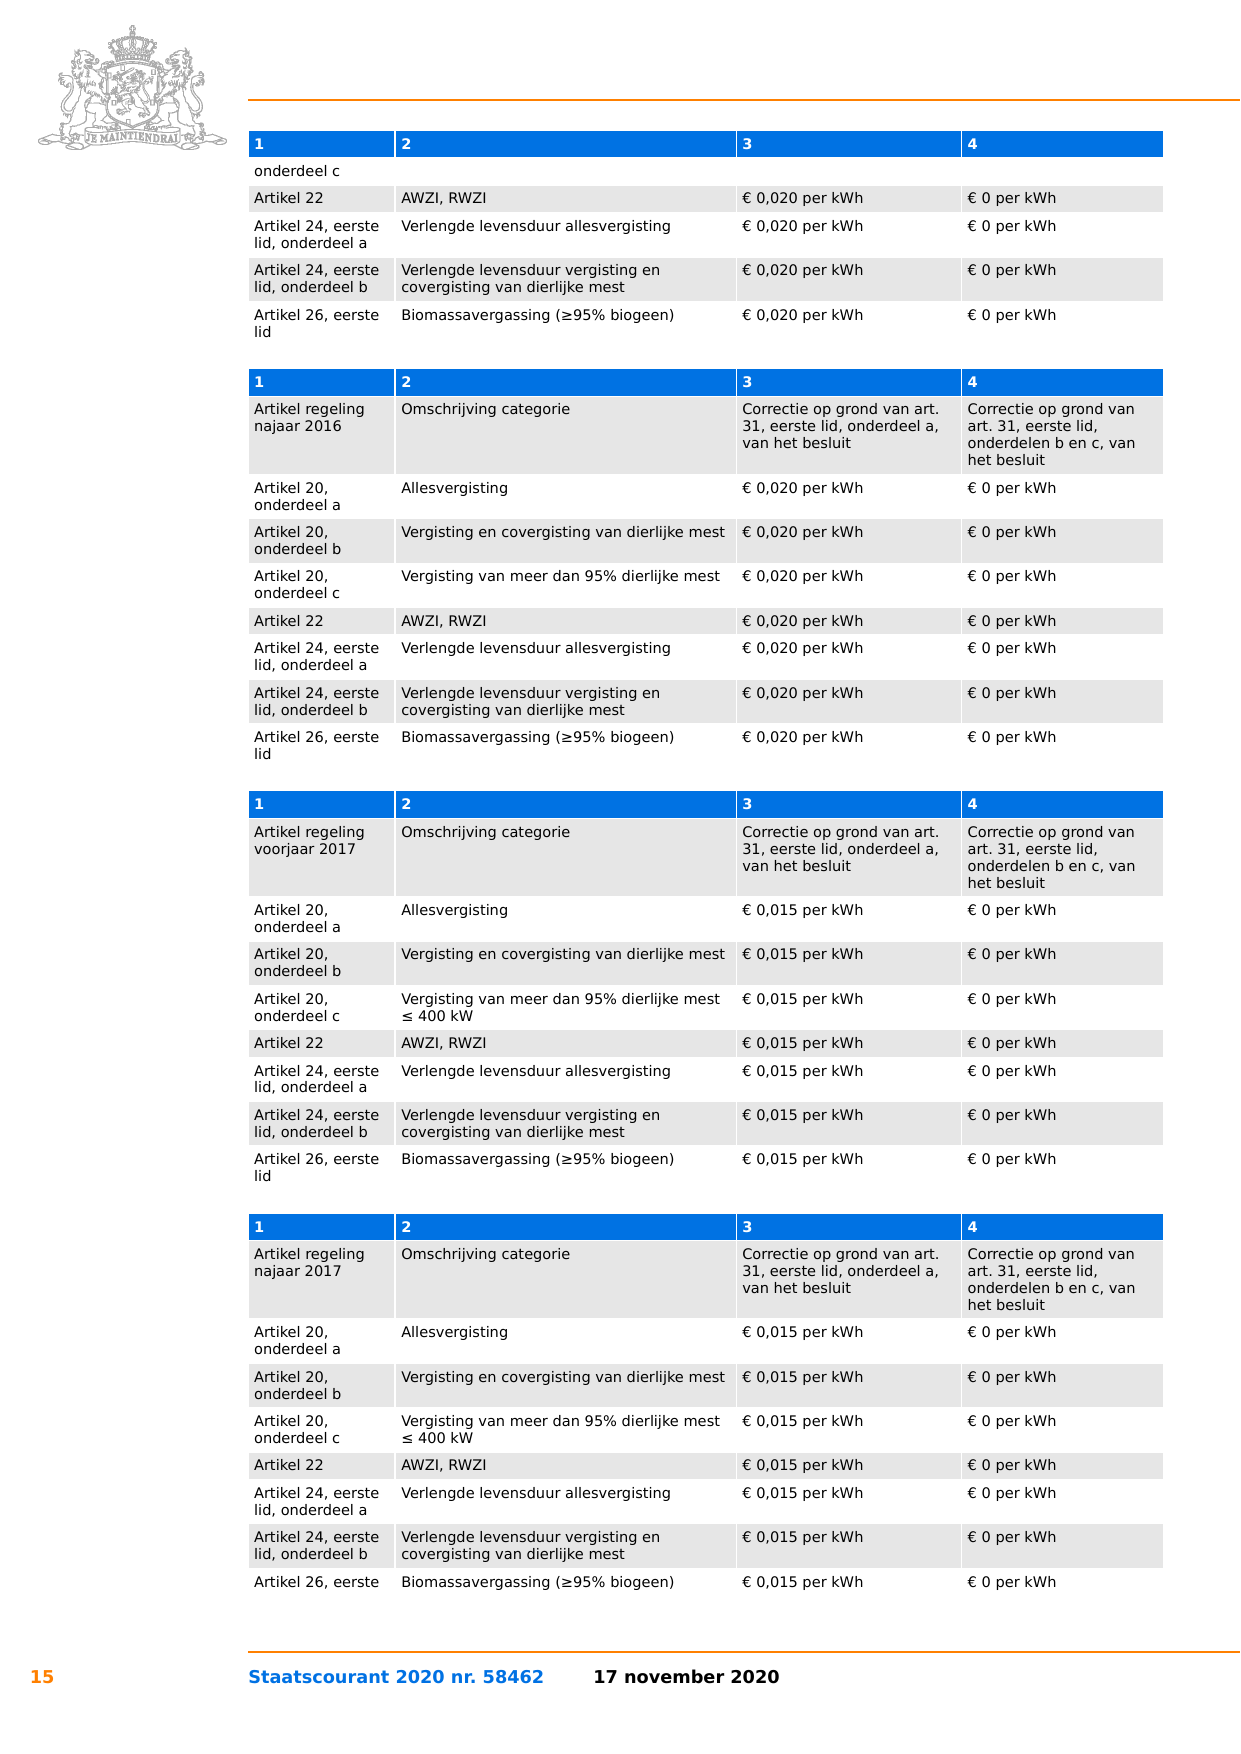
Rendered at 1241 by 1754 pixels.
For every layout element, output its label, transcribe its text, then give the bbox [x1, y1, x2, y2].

table_cell Vergisting en covergisting van dierlijke mest [396, 1364, 736, 1407]
table_cell Artikel 26, eerste lid [249, 724, 394, 767]
table_cell Omschrijving categorie [396, 1241, 736, 1318]
table_cell € 0 per kWh [962, 1453, 1163, 1479]
table_cell Biomassavergassing (≥95% biogeen) [396, 1569, 736, 1595]
table_cell € 0,015 per kWh [737, 1453, 961, 1479]
table_cell AWZI, RWZI [396, 1453, 736, 1479]
table_cell Correctie op grond van art. 31, eerste lid, onderdelen b en c, van het besluit [962, 1241, 1163, 1318]
table_cell € 0,020 per kWh [737, 475, 961, 518]
table_cell Correctie op grond van art. 31, eerste lid, onderdeel a, van het besluit [737, 819, 961, 896]
table_cell Verlengde levensduur vergisting en covergisting van dierlijke mest [396, 680, 736, 723]
table_cell Artikel 26, eerste [249, 1569, 394, 1595]
picture [38, 25, 227, 150]
table_cell € 0,015 per kWh [737, 986, 961, 1029]
table_cell Artikel 24, eerste lid, onderdeel a [249, 213, 394, 256]
table_cell Artikel 20, onderdeel c [249, 986, 394, 1029]
table_cell € 0 per kWh [962, 213, 1163, 256]
table_cell Vergisting van meer dan 95% dierlijke mest ≤ 400 kW [396, 1408, 736, 1452]
table_cell € 0,020 per kWh [737, 519, 961, 563]
table_cell € 0 per kWh [962, 1569, 1163, 1595]
table_cell Artikel 26, eerste lid [249, 1146, 394, 1190]
table_cell Artikel 20, onderdeel a [249, 1320, 394, 1363]
table_cell € 0 per kWh [962, 1030, 1163, 1057]
table_cell € 0,020 per kWh [737, 635, 961, 679]
table_cell € 0,015 per kWh [737, 1408, 961, 1452]
table_cell Artikel 22 [249, 1453, 394, 1479]
table_cell € 0 per kWh [962, 1102, 1163, 1145]
table_cell [962, 158, 1163, 185]
table_cell Artikel 24, eerste lid, onderdeel b [249, 1524, 394, 1568]
table_cell Biomassavergassing (≥95% biogeen) [396, 1146, 736, 1190]
table_cell Artikel 20, onderdeel b [249, 519, 394, 563]
table_cell Verlengde levensduur vergisting en covergisting van dierlijke mest [396, 258, 736, 301]
table_cell Vergisting van meer dan 95% dierlijke mest ≤ 400 kW [396, 986, 736, 1029]
table_cell Omschrijving categorie [396, 819, 736, 896]
table_cell Artikel 24, eerste lid, onderdeel a [249, 635, 394, 679]
table_cell € 0 per kWh [962, 635, 1163, 679]
table_cell Artikel 26, eerste lid [249, 302, 394, 345]
table_cell € 0 per kWh [962, 986, 1163, 1029]
table_cell € 0 per kWh [962, 942, 1163, 985]
table_cell Artikel 20, onderdeel b [249, 942, 394, 985]
table_cell € 0 per kWh [962, 724, 1163, 767]
table_cell Artikel 20, onderdeel c [249, 1408, 394, 1452]
table_cell Vergisting van meer dan 95% dierlijke mest [396, 564, 736, 607]
table_cell [737, 158, 961, 185]
table_cell € 0 per kWh [962, 302, 1163, 345]
table_cell € 0 per kWh [962, 1058, 1163, 1101]
table_cell € 0 per kWh [962, 680, 1163, 723]
table_cell Artikel 20, onderdeel b [249, 1364, 394, 1407]
table_cell € 0,015 per kWh [737, 1102, 961, 1145]
table_cell € 0 per kWh [962, 564, 1163, 607]
table_cell Correctie op grond van art. 31, eerste lid, onderdelen b en c, van het besluit [962, 819, 1163, 896]
table_cell € 0,015 per kWh [737, 1480, 961, 1523]
table_header 1 [249, 131, 394, 157]
table_cell Verlengde levensduur allesvergisting [396, 1058, 736, 1101]
table_cell Artikel 20, onderdeel a [249, 897, 394, 941]
table_header 4 [962, 1214, 1163, 1240]
table_cell Artikel 22 [249, 186, 394, 212]
table_cell Artikel 22 [249, 1030, 394, 1057]
table_cell Artikel 24, eerste lid, onderdeel a [249, 1058, 394, 1101]
table_cell Allesvergisting [396, 475, 736, 518]
table_cell € 0 per kWh [962, 1524, 1163, 1568]
table_cell € 0 per kWh [962, 186, 1163, 212]
table_header 4 [962, 131, 1163, 157]
table_cell Correctie op grond van art. 31, eerste lid, onderdeel a, van het besluit [737, 1241, 961, 1318]
table_cell € 0,015 per kWh [737, 897, 961, 941]
table_cell € 0 per kWh [962, 475, 1163, 518]
table_cell € 0,020 per kWh [737, 564, 961, 607]
table_cell € 0,015 per kWh [737, 1569, 961, 1595]
table_cell Artikel regeling najaar 2017 [249, 1241, 394, 1318]
table_cell Omschrijving categorie [396, 397, 736, 474]
table_cell € 0,020 per kWh [737, 302, 961, 345]
table_cell Allesvergisting [396, 897, 736, 941]
table_cell Vergisting en covergisting van dierlijke mest [396, 519, 736, 563]
table_cell onderdeel c [249, 158, 394, 185]
table_cell Verlengde levensduur allesvergisting [396, 635, 736, 679]
table_cell Verlengde levensduur vergisting en covergisting van dierlijke mest [396, 1102, 736, 1145]
table_cell Biomassavergassing (≥95% biogeen) [396, 302, 736, 345]
table_cell Artikel 20, onderdeel a [249, 475, 394, 518]
table_cell Artikel regeling voorjaar 2017 [249, 819, 394, 896]
table_header 3 [737, 1214, 961, 1240]
table_cell Artikel 24, eerste lid, onderdeel b [249, 258, 394, 301]
table_cell € 0,015 per kWh [737, 942, 961, 985]
table_cell € 0 per kWh [962, 258, 1163, 301]
table_cell AWZI, RWZI [396, 608, 736, 634]
table_header 3 [737, 791, 961, 818]
table_header 1 [249, 1214, 394, 1240]
table_cell Verlengde levensduur vergisting en covergisting van dierlijke mest [396, 1524, 736, 1568]
table_header 2 [396, 791, 736, 818]
table_header 3 [737, 131, 961, 157]
table_cell Artikel 24, eerste lid, onderdeel a [249, 1480, 394, 1523]
table_cell Artikel 24, eerste lid, onderdeel b [249, 680, 394, 723]
table_cell € 0,020 per kWh [737, 258, 961, 301]
table_cell Correctie op grond van art. 31, eerste lid, onderdeel a, van het besluit [737, 397, 961, 474]
table_header 4 [962, 791, 1163, 818]
table_cell € 0,015 per kWh [737, 1146, 961, 1190]
table_cell Allesvergisting [396, 1320, 736, 1363]
table_cell € 0 per kWh [962, 1146, 1163, 1190]
table_cell Artikel 22 [249, 608, 394, 634]
table_cell € 0,015 per kWh [737, 1524, 961, 1568]
table_cell € 0 per kWh [962, 1320, 1163, 1363]
table_cell € 0 per kWh [962, 897, 1163, 941]
table_cell Artikel regeling najaar 2016 [249, 397, 394, 474]
table_header 2 [396, 131, 736, 157]
table_header 4 [962, 369, 1163, 396]
table_cell [396, 158, 736, 185]
table_cell € 0,020 per kWh [737, 186, 961, 212]
table_cell € 0 per kWh [962, 1480, 1163, 1523]
table_cell € 0,020 per kWh [737, 724, 961, 767]
table_cell € 0,020 per kWh [737, 680, 961, 723]
table_header 1 [249, 369, 394, 396]
table_cell € 0,015 per kWh [737, 1320, 961, 1363]
table_cell € 0 per kWh [962, 519, 1163, 563]
table_cell AWZI, RWZI [396, 1030, 736, 1057]
table_header 3 [737, 369, 961, 396]
table_header 2 [396, 1214, 736, 1240]
table_cell AWZI, RWZI [396, 186, 736, 212]
table_cell Artikel 24, eerste lid, onderdeel b [249, 1102, 394, 1145]
table_header 1 [249, 791, 394, 818]
table_cell € 0,020 per kWh [737, 608, 961, 634]
table_cell € 0 per kWh [962, 608, 1163, 634]
table_cell € 0 per kWh [962, 1364, 1163, 1407]
table_cell Artikel 20, onderdeel c [249, 564, 394, 607]
table_cell € 0,015 per kWh [737, 1058, 961, 1101]
table_cell Biomassavergassing (≥95% biogeen) [396, 724, 736, 767]
table_cell € 0,020 per kWh [737, 213, 961, 256]
table_cell Verlengde levensduur allesvergisting [396, 1480, 736, 1523]
table_cell € 0 per kWh [962, 1408, 1163, 1452]
table_cell Vergisting en covergisting van dierlijke mest [396, 942, 736, 985]
table_header 2 [396, 369, 736, 396]
table_cell € 0,015 per kWh [737, 1364, 961, 1407]
table_cell Correctie op grond van art. 31, eerste lid, onderdelen b en c, van het besluit [962, 397, 1163, 474]
table_cell Verlengde levensduur allesvergisting [396, 213, 736, 256]
table_cell € 0,015 per kWh [737, 1030, 961, 1057]
